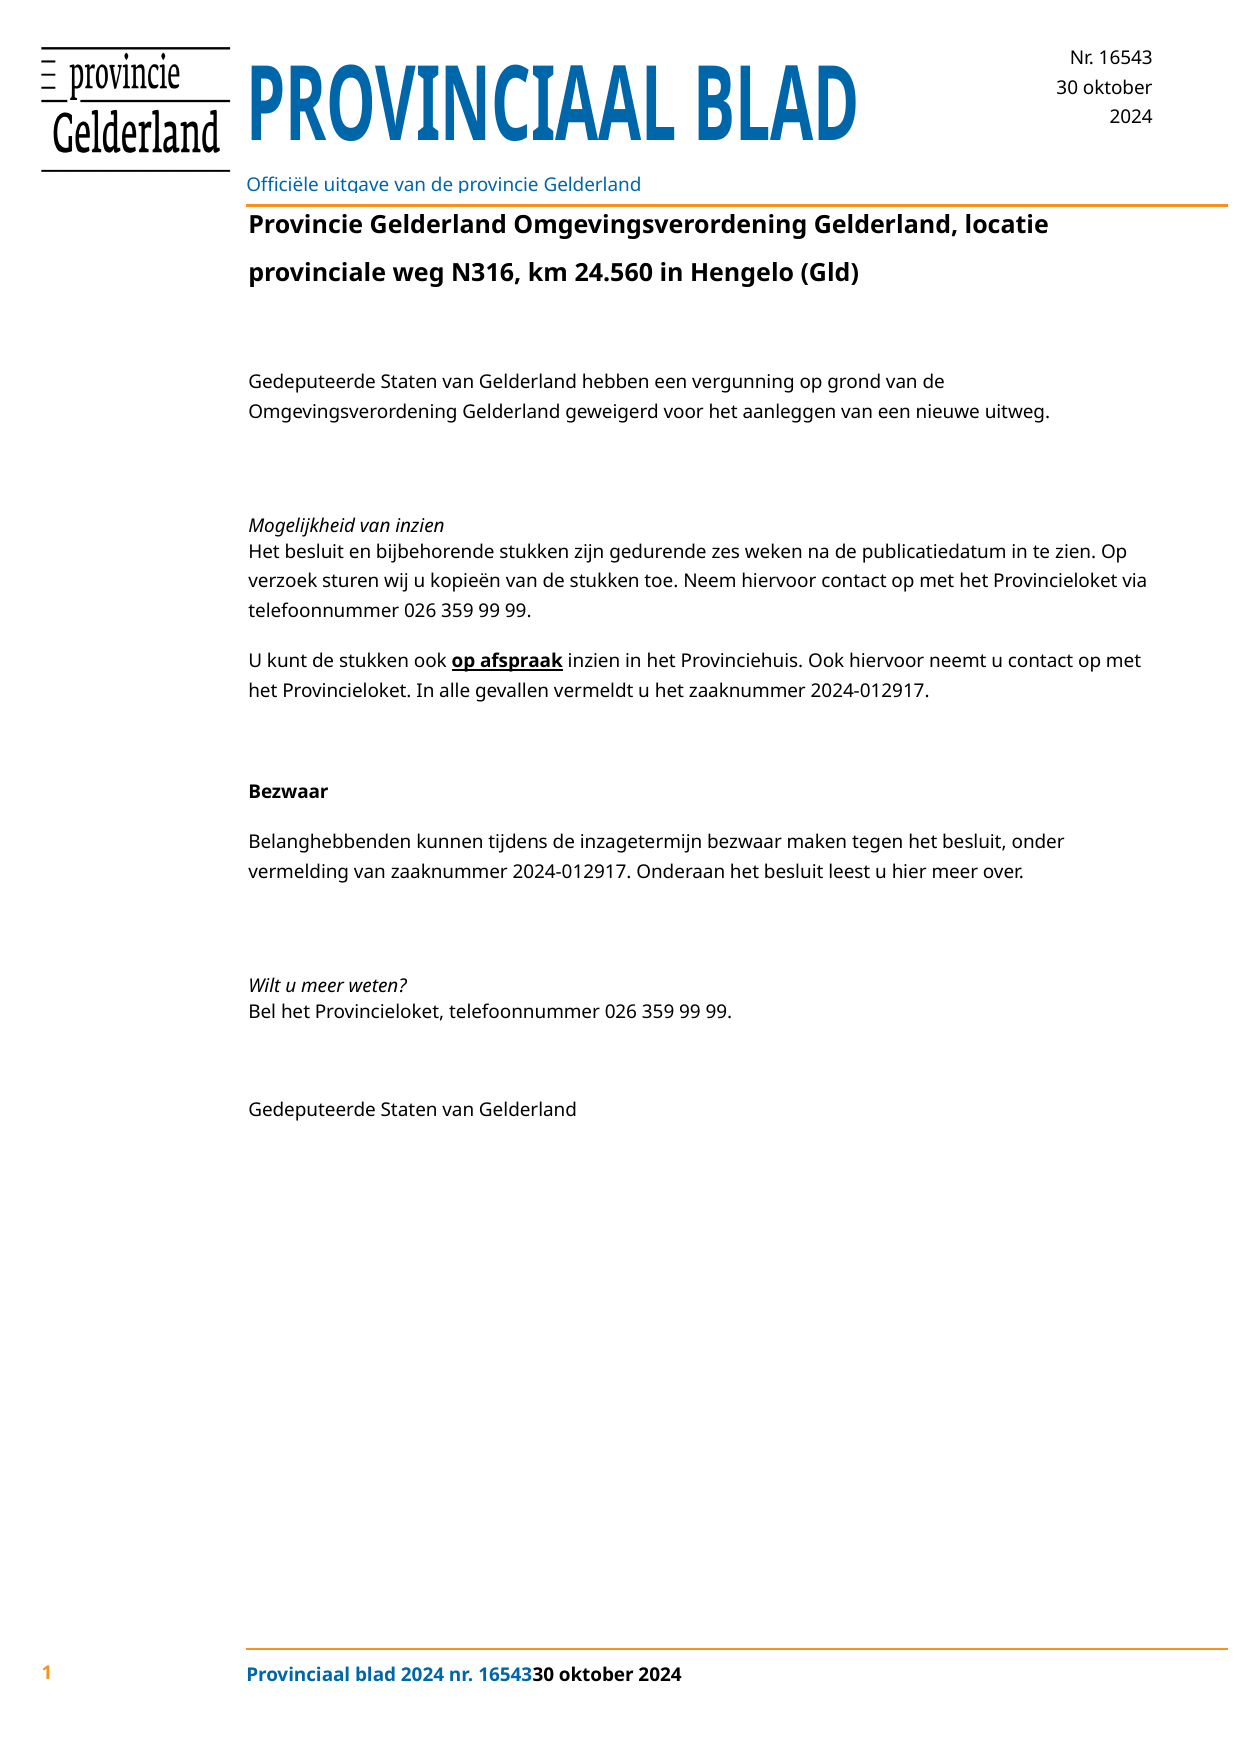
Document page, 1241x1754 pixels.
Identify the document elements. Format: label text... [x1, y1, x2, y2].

text Het besluit en bijbehorende stukken zijn gedurende zes weken na de publicatiedatum in te zien. Op verzoek sturen wij u kopieën van de stukken toe. Neem hiervoor contact op met het Provincieloket via telefoonnummer 026 359 99 99. [248, 538, 1152, 623]
text Bel het Provincieloket, telefoonnummer 026 359 99 99. [248, 998, 1152, 1024]
text Wilt u meer weten? [248, 972, 1152, 998]
text Belanghebbenden kunnen tijdens de inzagetermijn bezwaar maken tegen het besluit, onder vermelding van zaaknummer 2024-012917. Onderaan het besluit leest u hier meer over. [248, 828, 1152, 884]
text Mogelijkheid van inzien [248, 512, 1152, 538]
text Gedeputeerde Staten van Gelderland [248, 1096, 1152, 1122]
text Provincie Gelderland Omgevingsverordening Gelderland, locatie provinciale weg N316, km 24.560 in Hengelo (Gld) [248, 207, 1152, 288]
text Gedeputeerde Staten van Gelderland hebben een vergunning op grond van de Omgevingsverordening Gelderland geweigerd voor het aanleggen van een nieuwe uitweg. [248, 368, 1152, 424]
picture [41, 47, 231, 172]
text U kunt de stukken ook op afspraak inzien in het Provinciehuis. Ook hiervoor neemt u contact op met het Provincieloket. In alle gevallen vermeldt u het zaaknummer 2024-012917. [248, 648, 1152, 703]
text Bezwaar [248, 778, 1152, 804]
